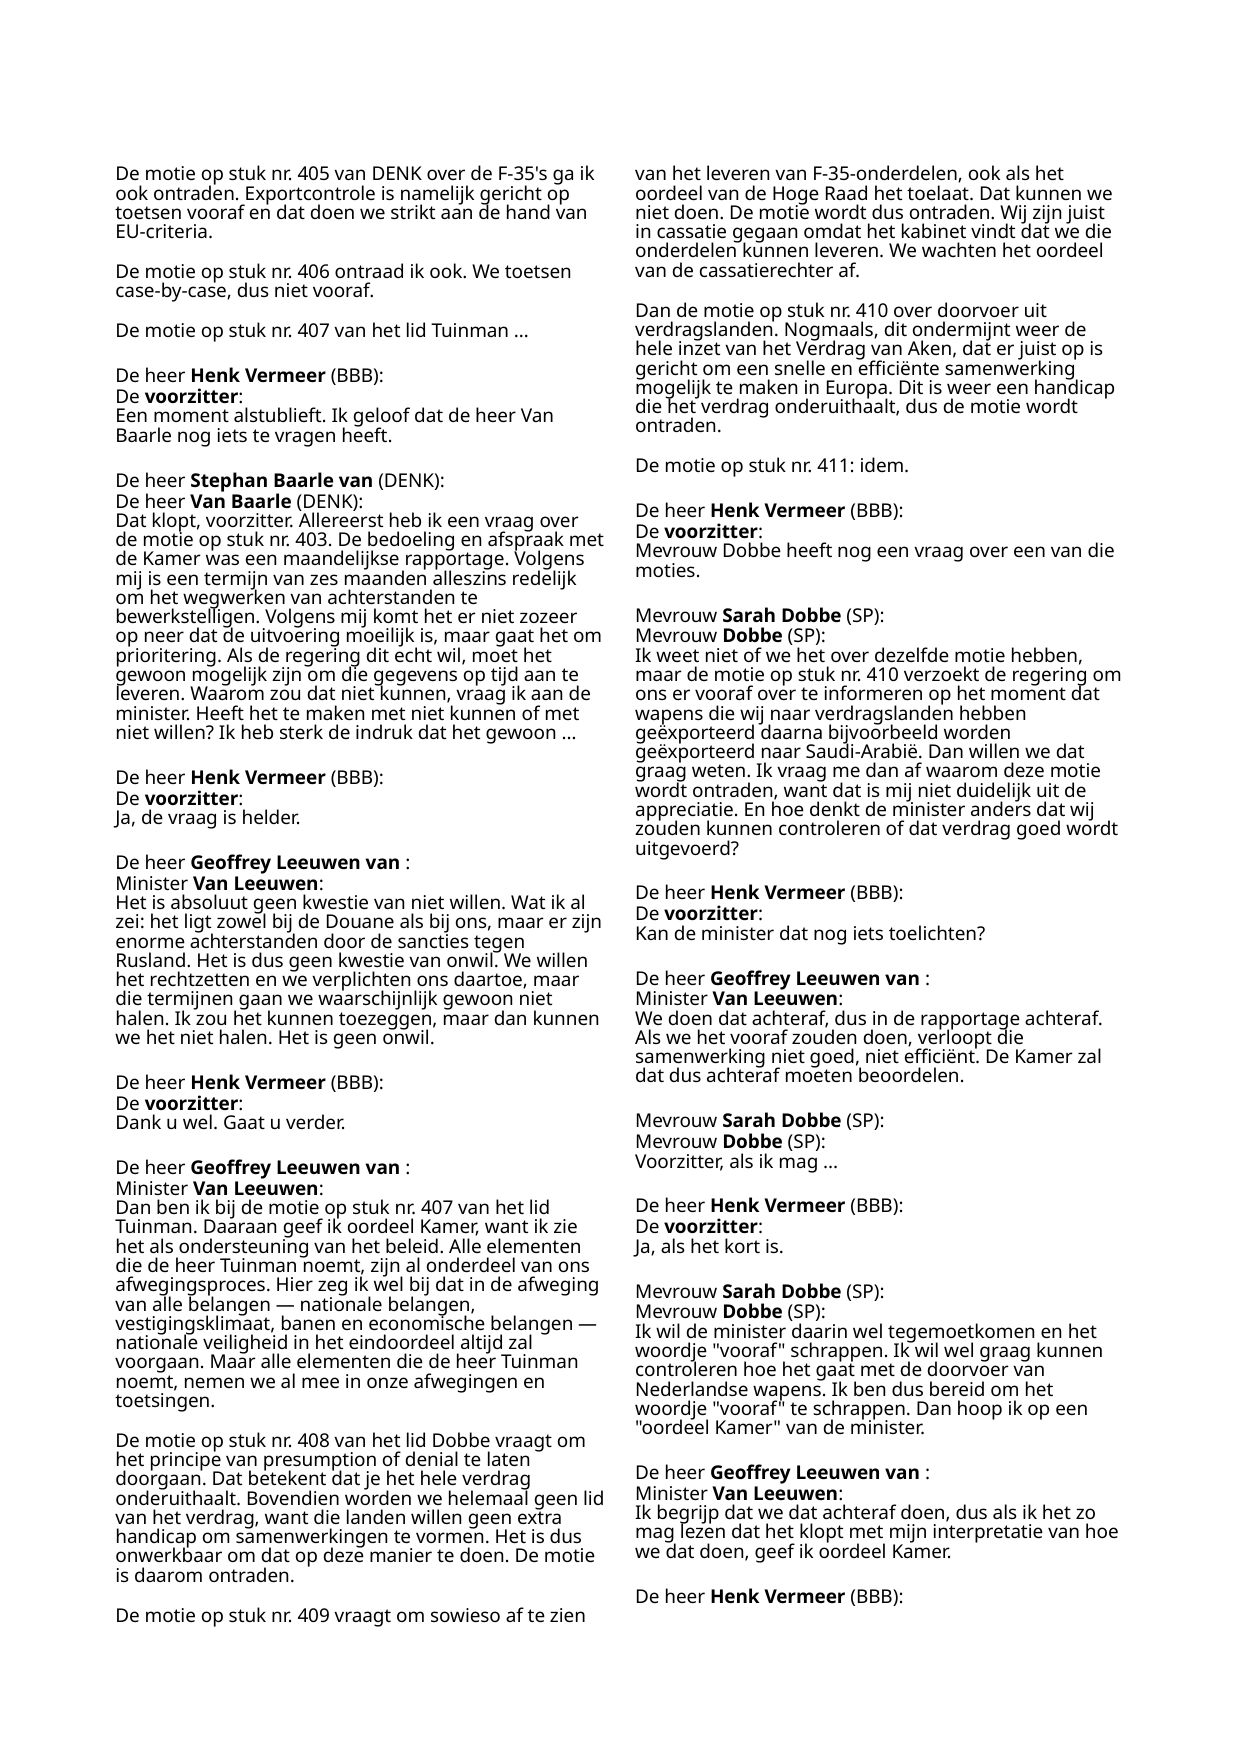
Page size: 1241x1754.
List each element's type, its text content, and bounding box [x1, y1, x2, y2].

text Ja, de vraag is helder. [115, 809, 605, 828]
text De heer Henk Vermeer (BBB): [115, 1069, 605, 1095]
text De motie op stuk nr. 408 van het lid Dobbe vraagt om het principe van presumption of denial te laten doorgaan. Dat betekent dat je het hele verdrag onderuithaalt. Bovendien worden we helemaal geen lid van het verdrag, want die landen willen geen extra handicap om samenwerkingen te vormen. Het is dus onwerkbaar om dat op deze manier te doen. De motie is daarom ontraden. [115, 1432, 605, 1586]
text De motie op stuk nr. 409 vraagt om sowieso af te zien [115, 1607, 605, 1626]
text De heer Geoffrey Leeuwen van : [115, 1154, 605, 1180]
text De heer Stephan Baarle van (DENK): [115, 467, 605, 493]
text De voorzitter: [115, 790, 605, 809]
text Dat klopt, voorzitter. Allereerst heb ik een vraag over de motie op stuk nr. 403. De bedoeling en afspraak met de Kamer was een maandelijkse rapportage. Volgens mij is een termijn van zes maanden alleszins redelijk om het wegwerken van achterstanden te bewerkstelligen. Volgens mij komt het er niet zozeer op neer dat de uitvoering moeilijk is, maar gaat het om prioritering. Als de regering dit echt wil, moet het gewoon mogelijk zijn om die gegevens op tijd aan te leveren. Waarom zou dat niet kunnen, vraag ik aan de minister. Heeft het te maken met niet kunnen of met niet willen? Ik heb sterk de indruk dat het gewoon … [115, 512, 605, 743]
text Mevrouw Sarah Dobbe (SP): [635, 1278, 1125, 1303]
text De heer Geoffrey Leeuwen van : [115, 849, 605, 875]
text Minister Van Leeuwen: [635, 1485, 1125, 1504]
text Dan de motie op stuk nr. 410 over doorvoer uit verdragslanden. Nogmaals, dit ondermijnt weer de hele inzet van het Verdrag van Aken, dat er juist op is gericht om een snelle en efficiënte samenwerking mogelijk te maken in Europa. Dit is weer een handicap die het verdrag onderuithaalt, dus de motie wordt ontraden. [635, 302, 1125, 437]
text De voorzitter: [635, 905, 1125, 924]
text Ik wil de minister daarin wel tegemoetkomen en het woordje "vooraf" schrappen. Ik wil wel graag kunnen controleren hoe het gaat met de doorvoer van Nederlandse wapens. Ik ben dus bereid om het woordje "vooraf" te schrappen. Dan hoop ik op een "oordeel Kamer" van de minister. [635, 1323, 1125, 1438]
text Het is absoluut geen kwestie van niet willen. Wat ik al zei: het ligt zowel bij de Douane als bij ons, maar er zijn enorme achterstanden door de sancties tegen Rusland. Het is dus geen kwestie van onwil. We willen het rechtzetten en we verplichten ons daartoe, maar die termijnen gaan we waarschijnlijk gewoon niet halen. Ik zou het kunnen toezeggen, maar dan kunnen we het niet halen. Het is geen onwil. [115, 894, 605, 1048]
text De heer Henk Vermeer (BBB): [115, 362, 605, 388]
text De motie op stuk nr. 407 van het lid Tuinman … [115, 322, 605, 342]
text De heer Geoffrey Leeuwen van : [635, 1459, 1125, 1485]
text De heer Henk Vermeer (BBB): [635, 879, 1125, 905]
text De motie op stuk nr. 406 ontraad ik ook. We toetsen case-by-case, dus niet vooraf. [115, 263, 605, 302]
text De motie op stuk nr. 411: idem. [635, 457, 1125, 477]
text De motie op stuk nr. 405 van DENK over de F-35's ga ik ook ontraden. Exportcontrole is namelijk gericht op toetsen vooraf en dat doen we strikt aan de hand van EU-criteria. [115, 165, 605, 242]
text De voorzitter: [115, 388, 605, 407]
text De heer Henk Vermeer (BBB): [115, 764, 605, 790]
text Een moment alstublieft. Ik geloof dat de heer Van Baarle nog iets te vragen heeft. [115, 407, 605, 446]
text De heer Geoffrey Leeuwen van : [635, 965, 1125, 990]
text Ik weet niet of we het over dezelfde motie hebben, maar de motie op stuk nr. 410 verzoekt de regering om ons er vooraf over te informeren op het moment dat wapens die wij naar verdragslanden hebben geëxporteerd daarna bijvoorbeeld worden geëxporteerd naar Saudi-Arabië. Dan willen we dat graag weten. Ik vraag me dan af waarom deze motie wordt ontraden, want dat is mij niet duidelijk uit de appreciatie. En hoe denkt de minister anders dat wij zouden kunnen controleren of dat verdrag goed wordt uitgevoerd? [635, 647, 1125, 859]
text Mevrouw Dobbe (SP): [635, 1133, 1125, 1153]
text De heer Van Baarle (DENK): [115, 493, 605, 512]
text De voorzitter: [115, 1095, 605, 1114]
text Mevrouw Sarah Dobbe (SP): [635, 602, 1125, 627]
text Minister Van Leeuwen: [115, 1180, 605, 1199]
text Minister Van Leeuwen: [115, 875, 605, 894]
text Voorzitter, als ik mag ... [635, 1153, 1125, 1172]
text van het leveren van F-35-onderdelen, ook als het oordeel van de Hoge Raad het toelaat. Dat kunnen we niet doen. De motie wordt dus ontraden. Wij zijn juist in cassatie gegaan omdat het kabinet vindt dat we die onderdelen kunnen leveren. We wachten het oordeel van de cassatierechter af. [635, 165, 1125, 281]
text Ik begrijp dat we dat achteraf doen, dus als ik het zo mag lezen dat het klopt met mijn interpretatie van hoe we dat doen, geef ik oordeel Kamer. [635, 1504, 1125, 1562]
text We doen dat achteraf, dus in de rapportage achteraf. Als we het vooraf zouden doen, verloopt die samenwerking niet goed, niet efficiënt. De Kamer zal dat dus achteraf moeten beoordelen. [635, 1010, 1125, 1087]
text Dan ben ik bij de motie op stuk nr. 407 van het lid Tuinman. Daaraan geef ik oordeel Kamer, want ik zie het als ondersteuning van het beleid. Alle elementen die de heer Tuinman noemt, zijn al onderdeel van ons afwegingsproces. Hier zeg ik wel bij dat in de afweging van alle belangen — nationale belangen, vestigingsklimaat, banen en economische belangen — nationale veiligheid in het eindoordeel altijd zal voorgaan. Maar alle elementen die de heer Tuinman noemt, nemen we al mee in onze afwegingen en toetsingen. [115, 1199, 605, 1411]
text Mevrouw Sarah Dobbe (SP): [635, 1108, 1125, 1133]
text De heer Henk Vermeer (BBB): [635, 497, 1125, 523]
text Minister Van Leeuwen: [635, 990, 1125, 1010]
text Dank u wel. Gaat u verder. [115, 1114, 605, 1133]
text De voorzitter: [635, 523, 1125, 542]
text Mevrouw Dobbe (SP): [635, 627, 1125, 647]
text Mevrouw Dobbe (SP): [635, 1303, 1125, 1323]
text Mevrouw Dobbe heeft nog een vraag over een van die moties. [635, 542, 1125, 581]
text Kan de minister dat nog iets toelichten? [635, 924, 1125, 944]
text Ja, als het kort is. [635, 1238, 1125, 1257]
text De heer Henk Vermeer (BBB): [635, 1193, 1125, 1218]
text De voorzitter: [635, 1218, 1125, 1238]
text De heer Henk Vermeer (BBB): [635, 1583, 1125, 1609]
